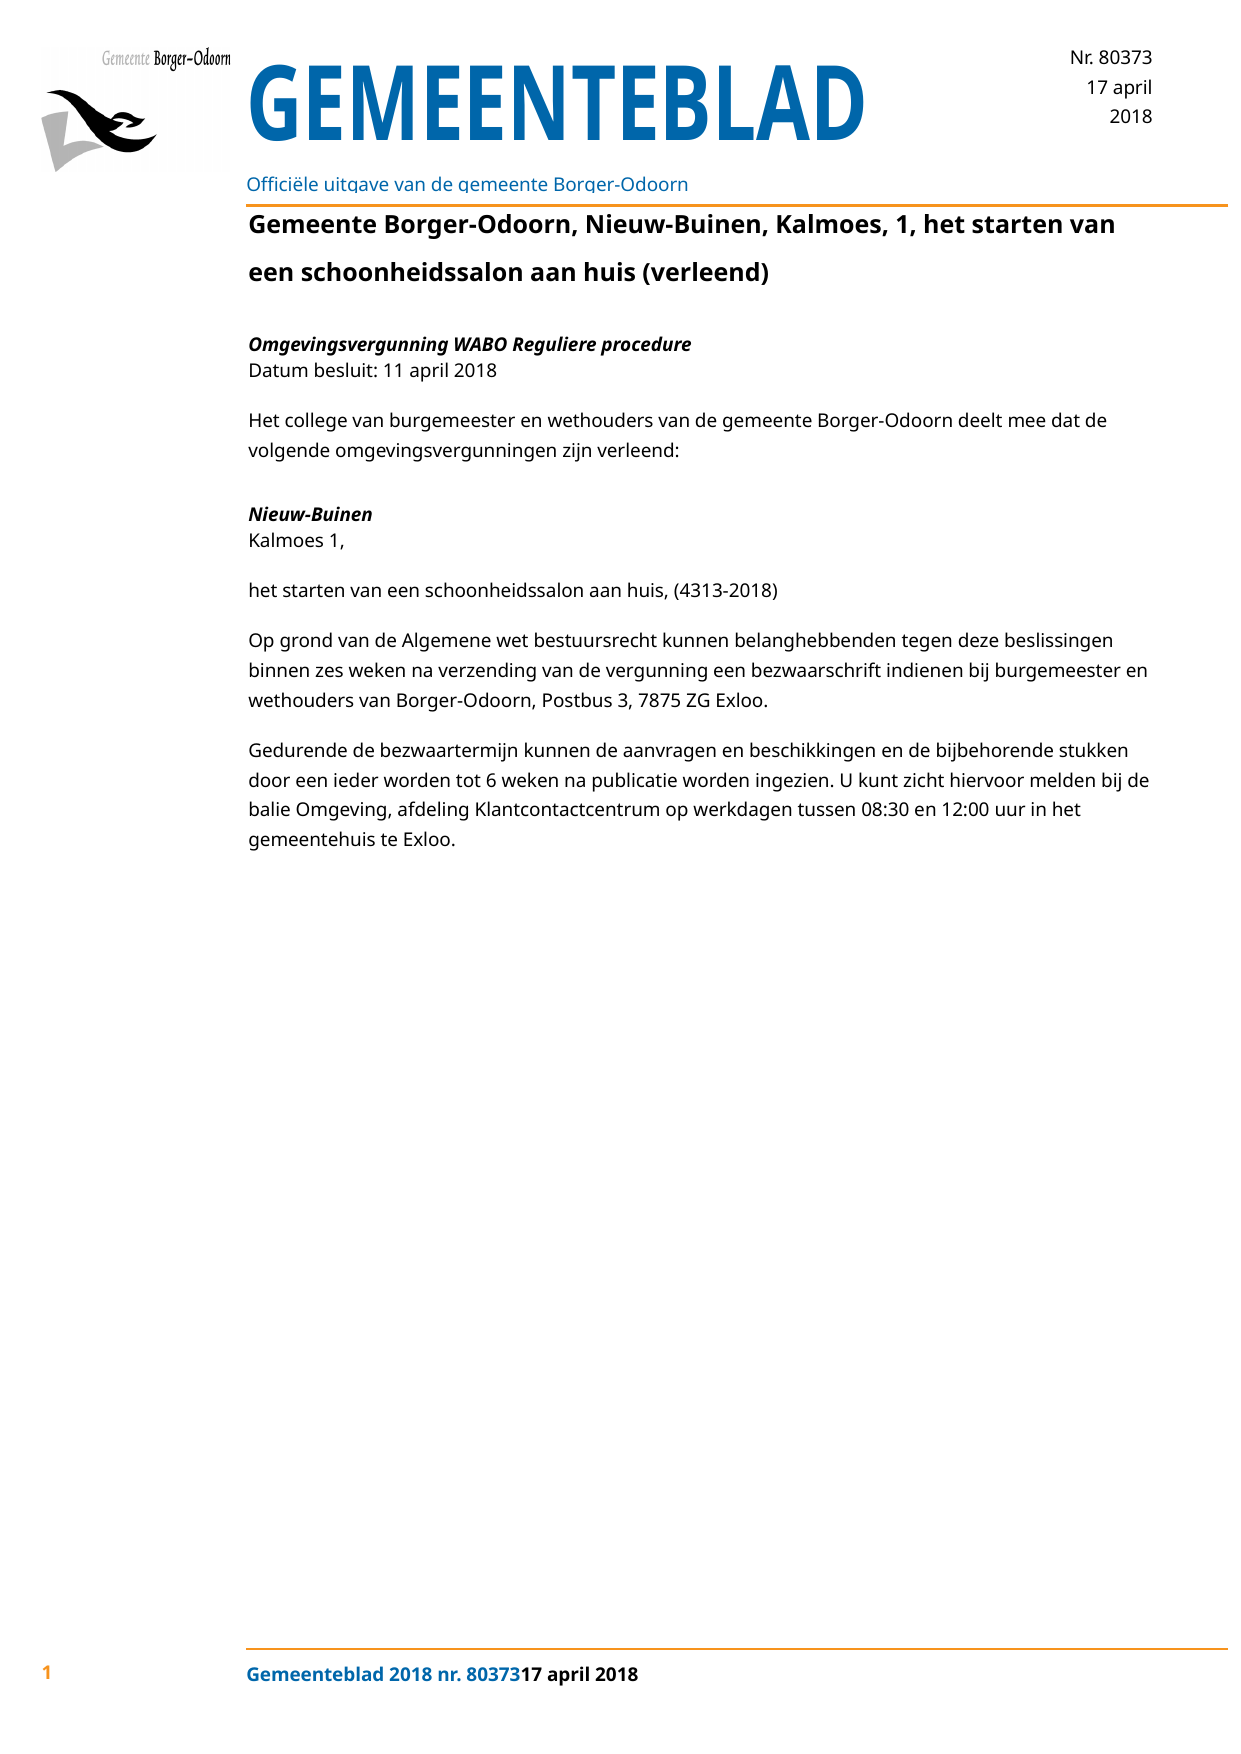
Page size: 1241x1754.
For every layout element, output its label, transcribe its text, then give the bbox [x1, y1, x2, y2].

text Kalmoes 1, [248, 527, 1152, 553]
text het starten van een schoonheidssalon aan huis, (4313-2018) [248, 577, 1152, 603]
text Het college van burgemeester en wethouders van de gemeente Borger-Odoorn deelt mee dat de volgende omgevingsvergunningen zijn verleend: [248, 408, 1152, 463]
text Op grond van de Algemene wet bestuursrecht kunnen belanghebbenden tegen deze beslissingen binnen zes weken na verzending van de vergunning een bezwaarschrift indienen bij burgemeester en wethouders van Borger-Odoorn, Postbus 3, 7875 ZG Exloo. [248, 628, 1152, 713]
text Gemeente Borger-Odoorn, Nieuw-Buinen, Kalmoes, 1, het starten van een schoonheidssalon aan huis (verleend) [248, 207, 1152, 288]
picture [41, 47, 231, 172]
text Datum besluit: 11 april 2018 [248, 357, 1152, 383]
text Nieuw-Buinen [248, 501, 1152, 527]
text Omgevingsvergunning WABO Reguliere procedure [248, 331, 1152, 357]
text Gedurende de bezwaartermijn kunnen de aanvragen en beschikkingen en de bijbehorende stukken door een ieder worden tot 6 weken na publicatie worden ingezien. U kunt zicht hiervoor melden bij de balie Omgeving, afdeling Klantcontactcentrum op werkdagen tussen 08:30 en 12:00 uur in het gemeentehuis te Exloo. [248, 737, 1152, 852]
